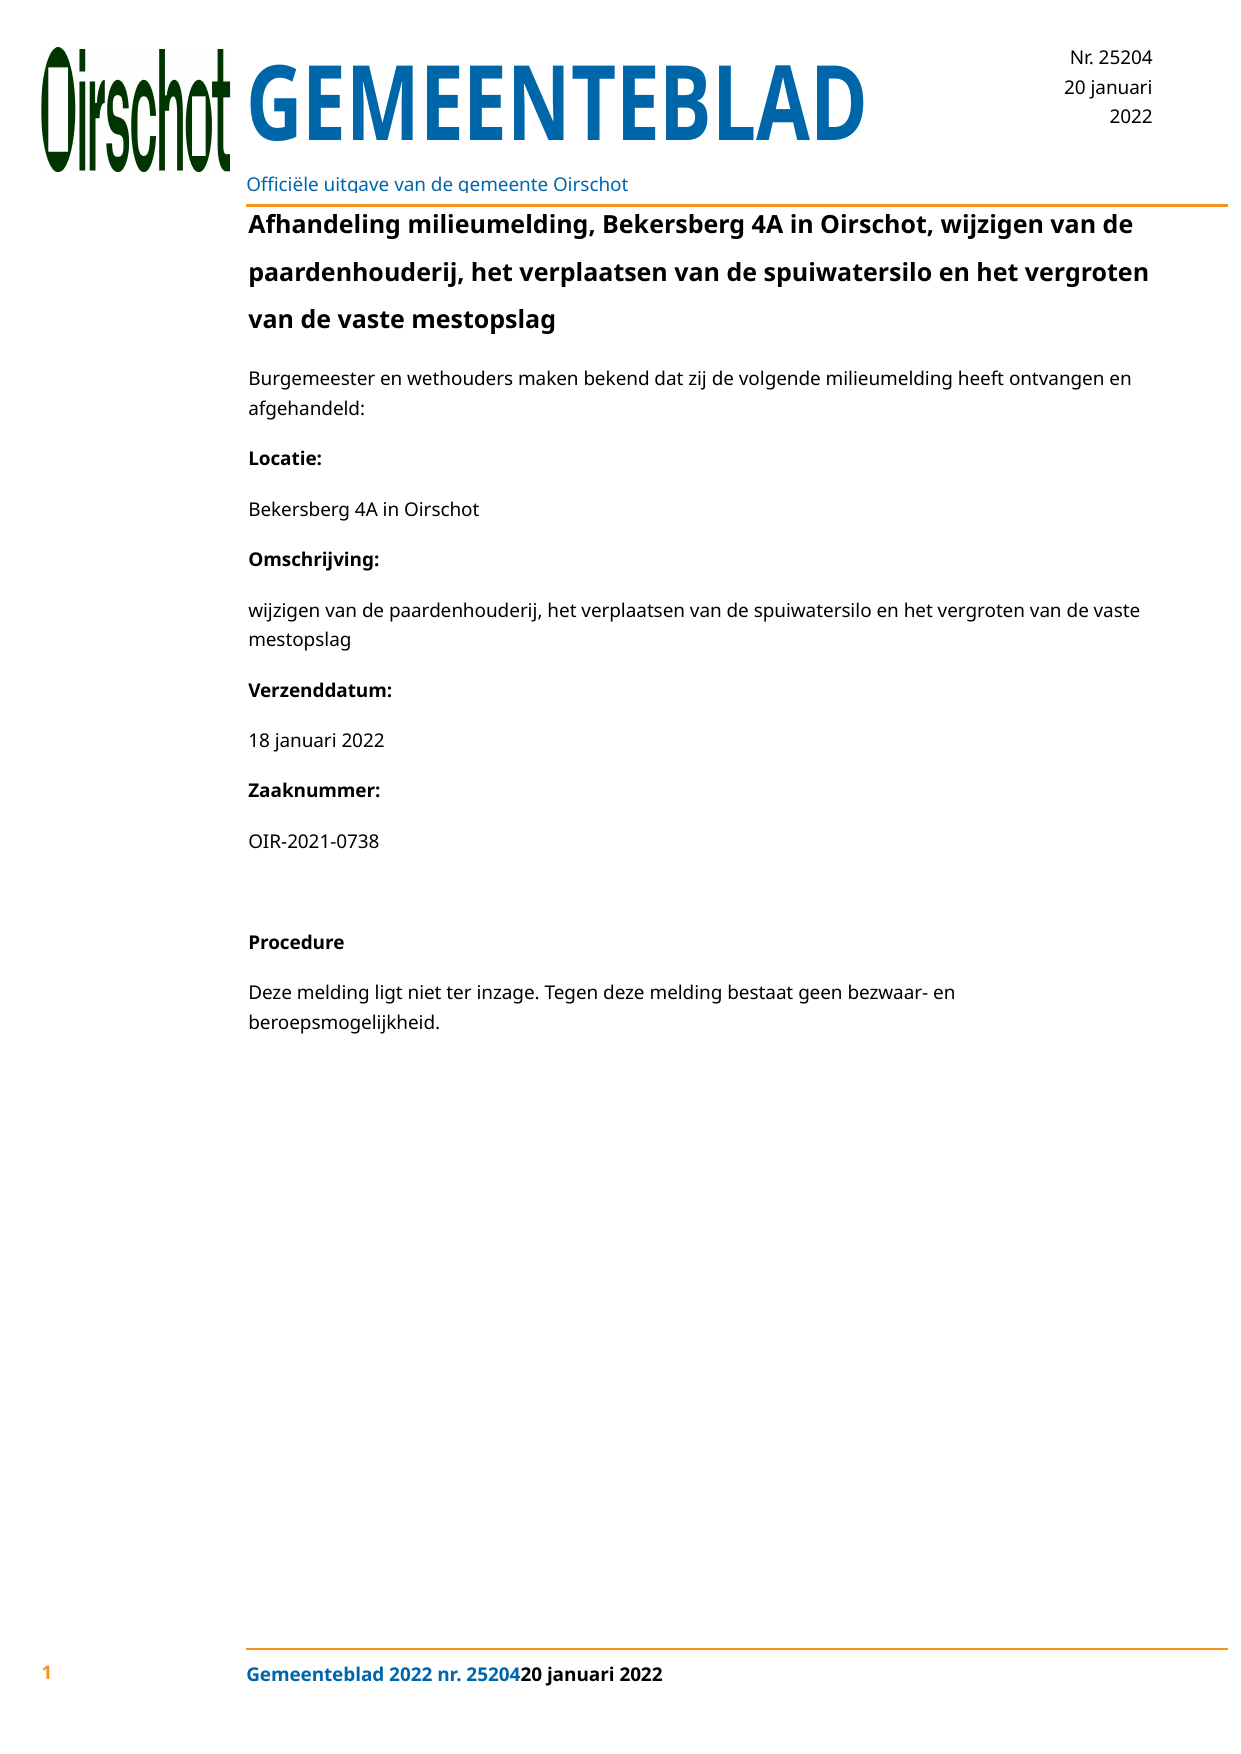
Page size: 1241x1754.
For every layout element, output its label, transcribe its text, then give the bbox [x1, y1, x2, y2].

text Bekersberg 4A in Oirschot [248, 496, 1152, 522]
text Procedure [248, 929, 1152, 954]
text wijzigen van de paardenhouderij, het verplaatsen van de spuiwatersilo en het vergroten van de vaste mestopslag [248, 597, 1152, 652]
text OIR-2021-0738 [248, 828, 1152, 854]
text Verzenddatum: [248, 677, 1152, 702]
text Omschrijving: [248, 546, 1152, 572]
text Locatie: [248, 446, 1152, 471]
picture [41, 47, 231, 172]
text Zaaknummer: [248, 778, 1152, 803]
text 18 januari 2022 [248, 727, 1152, 753]
text Burgemeester en wethouders maken bekend dat zij de volgende milieumelding heeft ontvangen en afgehandeld: [248, 366, 1152, 421]
text Deze melding ligt niet ter inzage. Tegen deze melding bestaat geen bezwaar- en beroepsmogelijkheid. [248, 979, 1152, 1034]
text Afhandeling milieumelding, Bekersberg 4A in Oirschot, wijzigen van de paardenhouderij, het verplaatsen van de spuiwatersilo en het vergroten van de vaste mestopslag [248, 207, 1152, 336]
